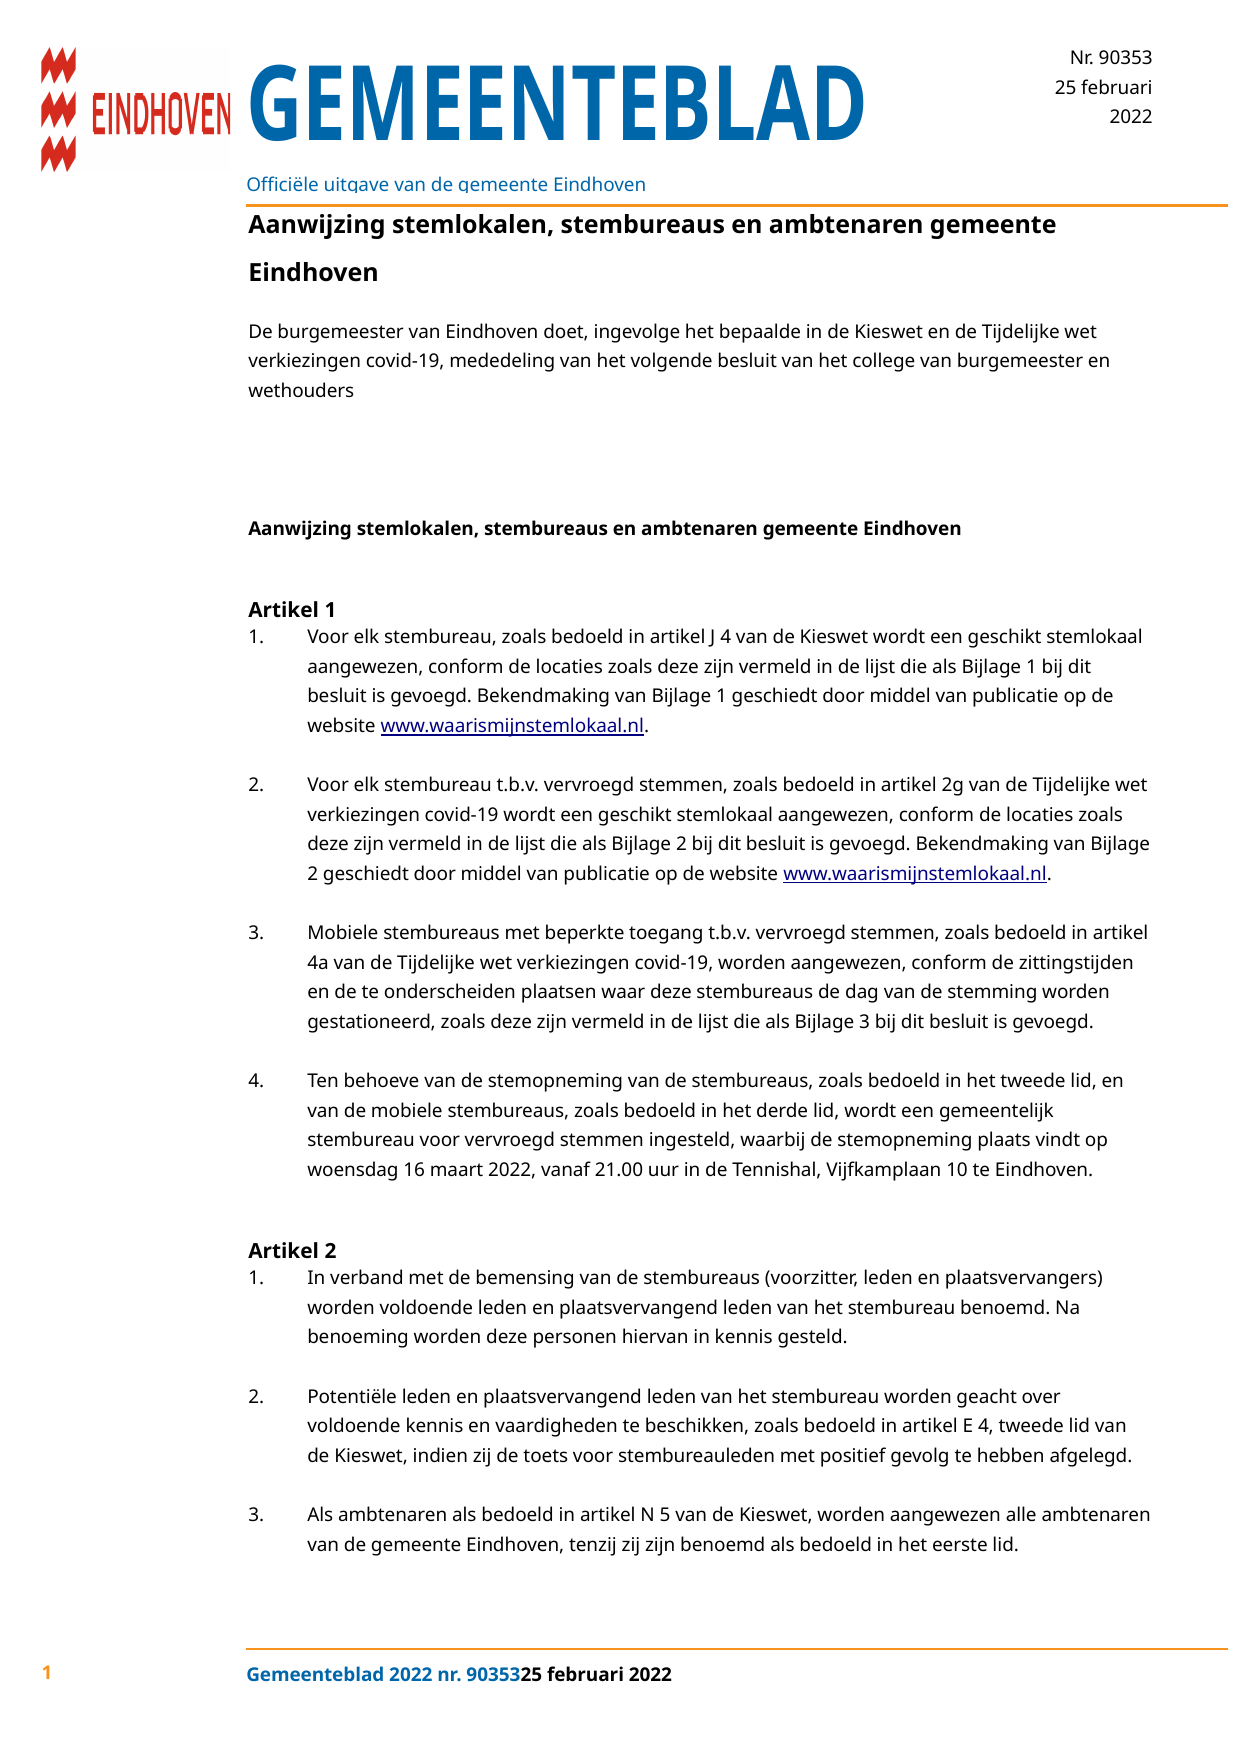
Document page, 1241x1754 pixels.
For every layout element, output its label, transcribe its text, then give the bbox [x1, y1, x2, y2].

text Aanwijzing stemlokalen, stembureaus en ambtenaren gemeente Eindhoven [248, 207, 1152, 288]
list Voor elk stembureau t.b.v. vervroegd stemmen, zoals bedoeld in artikel 2g van de Tijdelijke wet verkiezingen covid-19 wordt een geschikt stemlokaal aangewezen, conform de locaties zoals deze zijn vermeld in de lijst die als Bijlage 2 bij dit besluit is gevoegd. Bekendmaking van Bijlage 2 geschiedt door middel van publicatie op de website www.waarismijnstemlokaal.nl. [248, 771, 1152, 886]
list In verband met de bemensing van de stembureaus (voorzitter, leden en plaatsvervangers) worden voldoende leden en plaatsvervangend leden van het stembureau benoemd. Na benoeming worden deze personen hiervan in kennis gesteld. [248, 1264, 1152, 1349]
list Als ambtenaren als bedoeld in artikel N 5 van de Kieswet, worden aangewezen alle ambtenaren van de gemeente Eindhoven, tenzij zij zijn benoemd als bedoeld in het eerste lid. [248, 1501, 1152, 1556]
text De burgemeester van Eindhoven doet, ingevolge het bepaalde in de Kieswet en de Tijdelijke wet verkiezingen covid-19, mededeling van het volgende besluit van het college van burgemeester en wethouders [248, 318, 1152, 403]
text Artikel 2 [248, 1236, 1152, 1264]
list Potentiële leden en plaatsvervangend leden van het stembureau worden geacht over voldoende kennis en vaardigheden te beschikken, zoals bedoeld in artikel E 4, tweede lid van de Kieswet, indien zij de toets voor stembureauleden met positief gevolg te hebben afgelegd. [248, 1383, 1152, 1468]
list Ten behoeve van de stemopneming van de stembureaus, zoals bedoeld in het tweede lid, en van de mobiele stembureaus, zoals bedoeld in het derde lid, wordt een gemeentelijk stembureau voor vervroegd stemmen ingesteld, waarbij de stemopneming plaats vindt op woensdag 16 maart 2022, vanaf 21.00 uur in de Tennishal, Vijfkamplaan 10 te Eindhoven. [248, 1067, 1152, 1182]
picture [41, 47, 231, 172]
text Artikel 1 [248, 595, 1152, 623]
list Mobiele stembureaus met beperkte toegang t.b.v. vervroegd stemmen, zoals bedoeld in artikel 4a van de Tijdelijke wet verkiezingen covid-19, worden aangewezen, conform de zittingstijden en de te onderscheiden plaatsen waar deze stembureaus de dag van de stemming worden gestationeerd, zoals deze zijn vermeld in de lijst die als Bijlage 3 bij dit besluit is gevoegd. [248, 919, 1152, 1034]
text Aanwijzing stemlokalen, stembureaus en ambtenaren gemeente Eindhoven [248, 515, 1152, 541]
list Voor elk stembureau, zoals bedoeld in artikel J 4 van de Kieswet wordt een geschikt stemlokaal aangewezen, conform de locaties zoals deze zijn vermeld in de lijst die als Bijlage 1 bij dit besluit is gevoegd. Bekendmaking van Bijlage 1 geschiedt door middel van publicatie op de website www.waarismijnstemlokaal.nl. [248, 623, 1152, 738]
